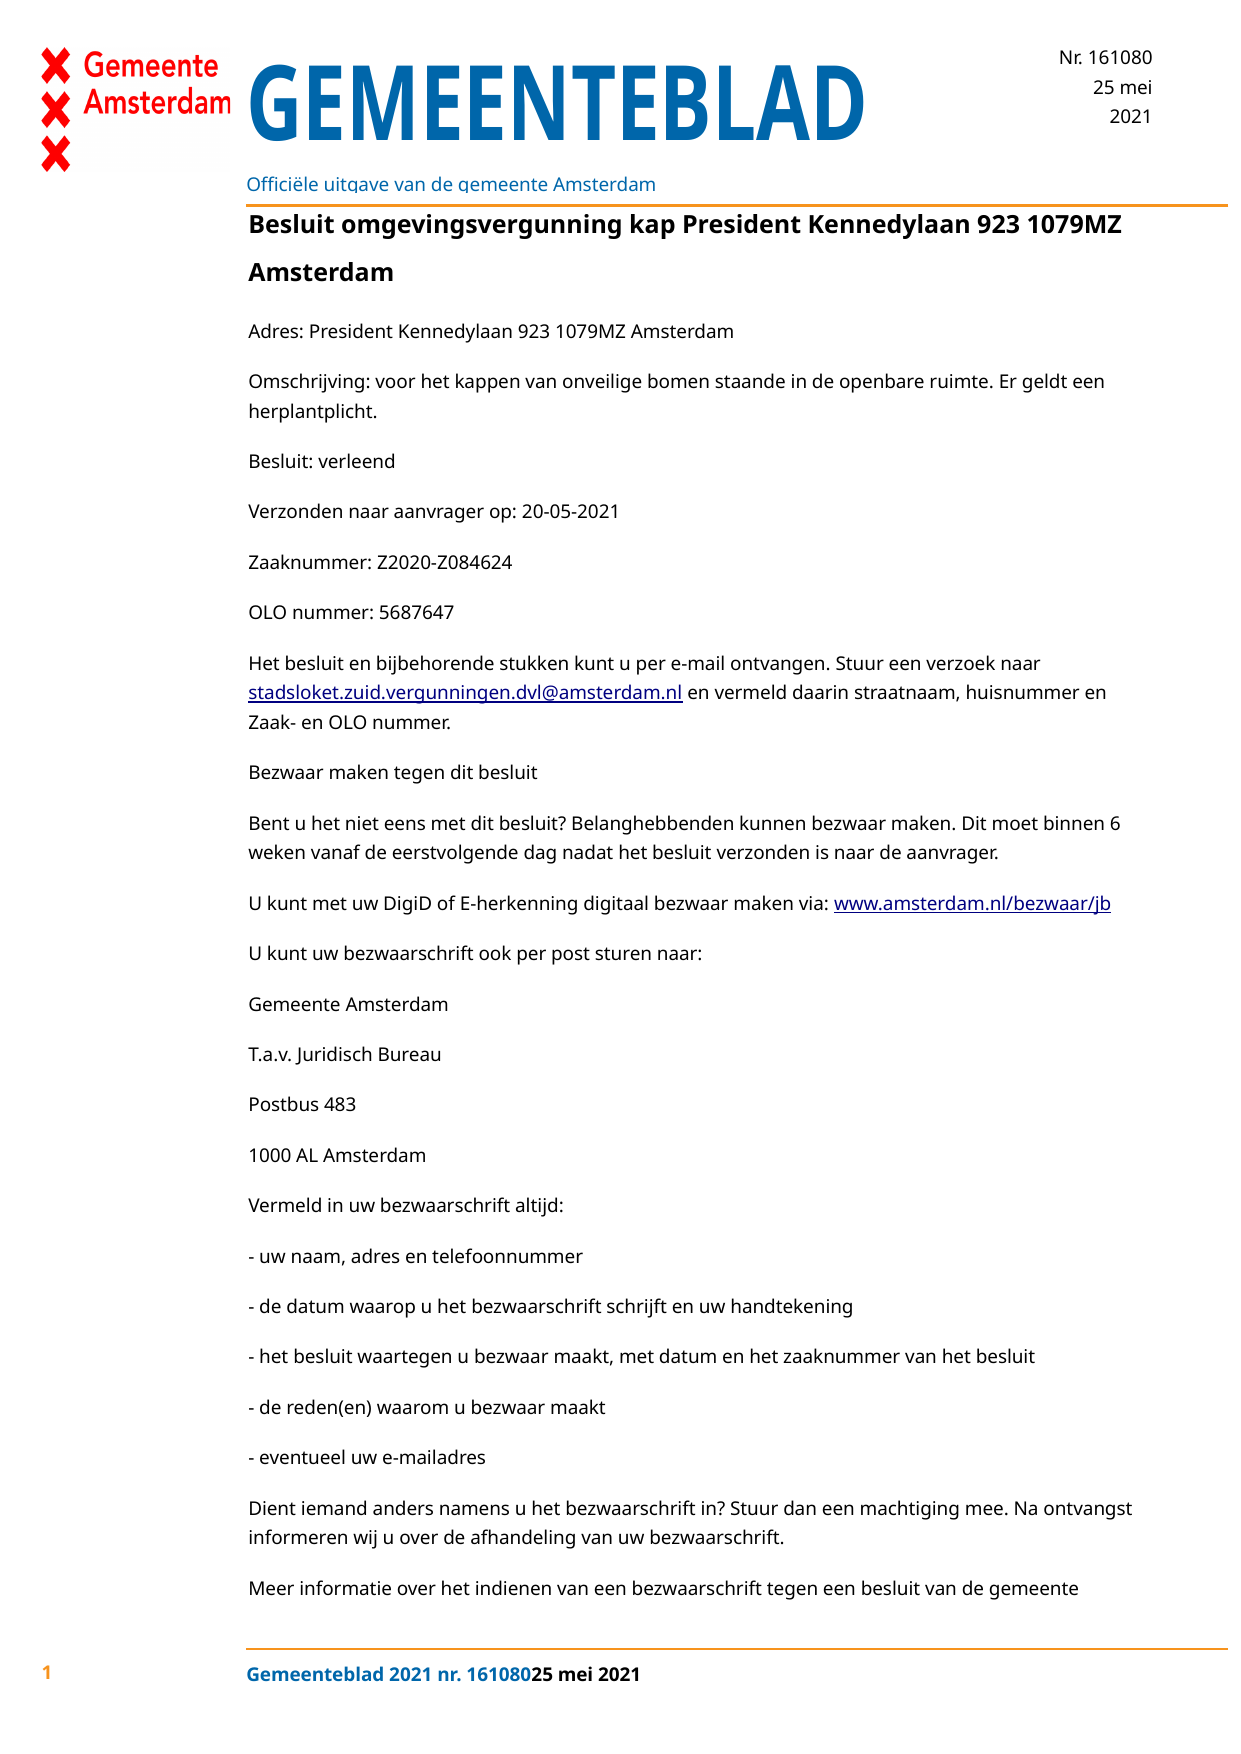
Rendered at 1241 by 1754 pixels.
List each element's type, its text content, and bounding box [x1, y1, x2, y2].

text - de reden(en) waarom u bezwaar maakt [248, 1394, 1152, 1420]
text Gemeente Amsterdam [248, 991, 1152, 1017]
text Meer informatie over het indienen van een bezwaarschrift tegen een besluit van de gemeente [248, 1575, 1152, 1601]
text OLO nummer: 5687647 [248, 599, 1152, 625]
text Zaaknummer: Z2020-Z084624 [248, 549, 1152, 575]
text Bezwaar maken tegen dit besluit [248, 759, 1152, 785]
text - uw naam, adres en telefoonnummer [248, 1243, 1152, 1269]
text Omschrijving: voor het kappen van onveilige bomen staande in de openbare ruimte. Er geldt een herplantplicht. [248, 368, 1152, 424]
text U kunt met uw DigiD of E-herkenning digitaal bezwaar maken via: www.amsterdam.nl/bezwaar/jb [248, 890, 1152, 916]
text Adres: President Kennedylaan 923 1079MZ Amsterdam [248, 318, 1152, 344]
text Besluit: verleend [248, 448, 1152, 474]
text Besluit omgevingsvergunning kap President Kennedylaan 923 1079MZ Amsterdam [248, 207, 1152, 288]
text Vermeld in uw bezwaarschrift altijd: [248, 1192, 1152, 1218]
text Verzonden naar aanvrager op: 20-05-2021 [248, 499, 1152, 524]
text Postbus 483 [248, 1092, 1152, 1117]
text Bent u het niet eens met dit besluit? Belanghebbenden kunnen bezwaar maken. Dit moet binnen 6 weken vanaf de eerstvolgende dag nadat het besluit verzonden is naar de aanvrager. [248, 810, 1152, 865]
picture [41, 47, 231, 172]
text 1000 AL Amsterdam [248, 1142, 1152, 1168]
text T.a.v. Juridisch Bureau [248, 1041, 1152, 1067]
text - het besluit waartegen u bezwaar maakt, met datum en het zaaknummer van het besluit [248, 1344, 1152, 1369]
text - eventueel uw e-mailadres [248, 1444, 1152, 1470]
text Dient iemand anders namens u het bezwaarschrift in? Stuur dan een machtiging mee. Na ontvangst informeren wij u over de afhandeling van uw bezwaarschrift. [248, 1495, 1152, 1550]
text - de datum waarop u het bezwaarschrift schrijft en uw handtekening [248, 1293, 1152, 1319]
text U kunt uw bezwaarschrift ook per post sturen naar: [248, 940, 1152, 966]
text Het besluit en bijbehorende stukken kunt u per e-mail ontvangen. Stuur een verzoek naar stadsloket.zuid.vergunningen.dvl@amsterdam.nl en vermeld daarin straatnaam, huisnummer en Zaak- en OLO nummer. [248, 650, 1152, 735]
